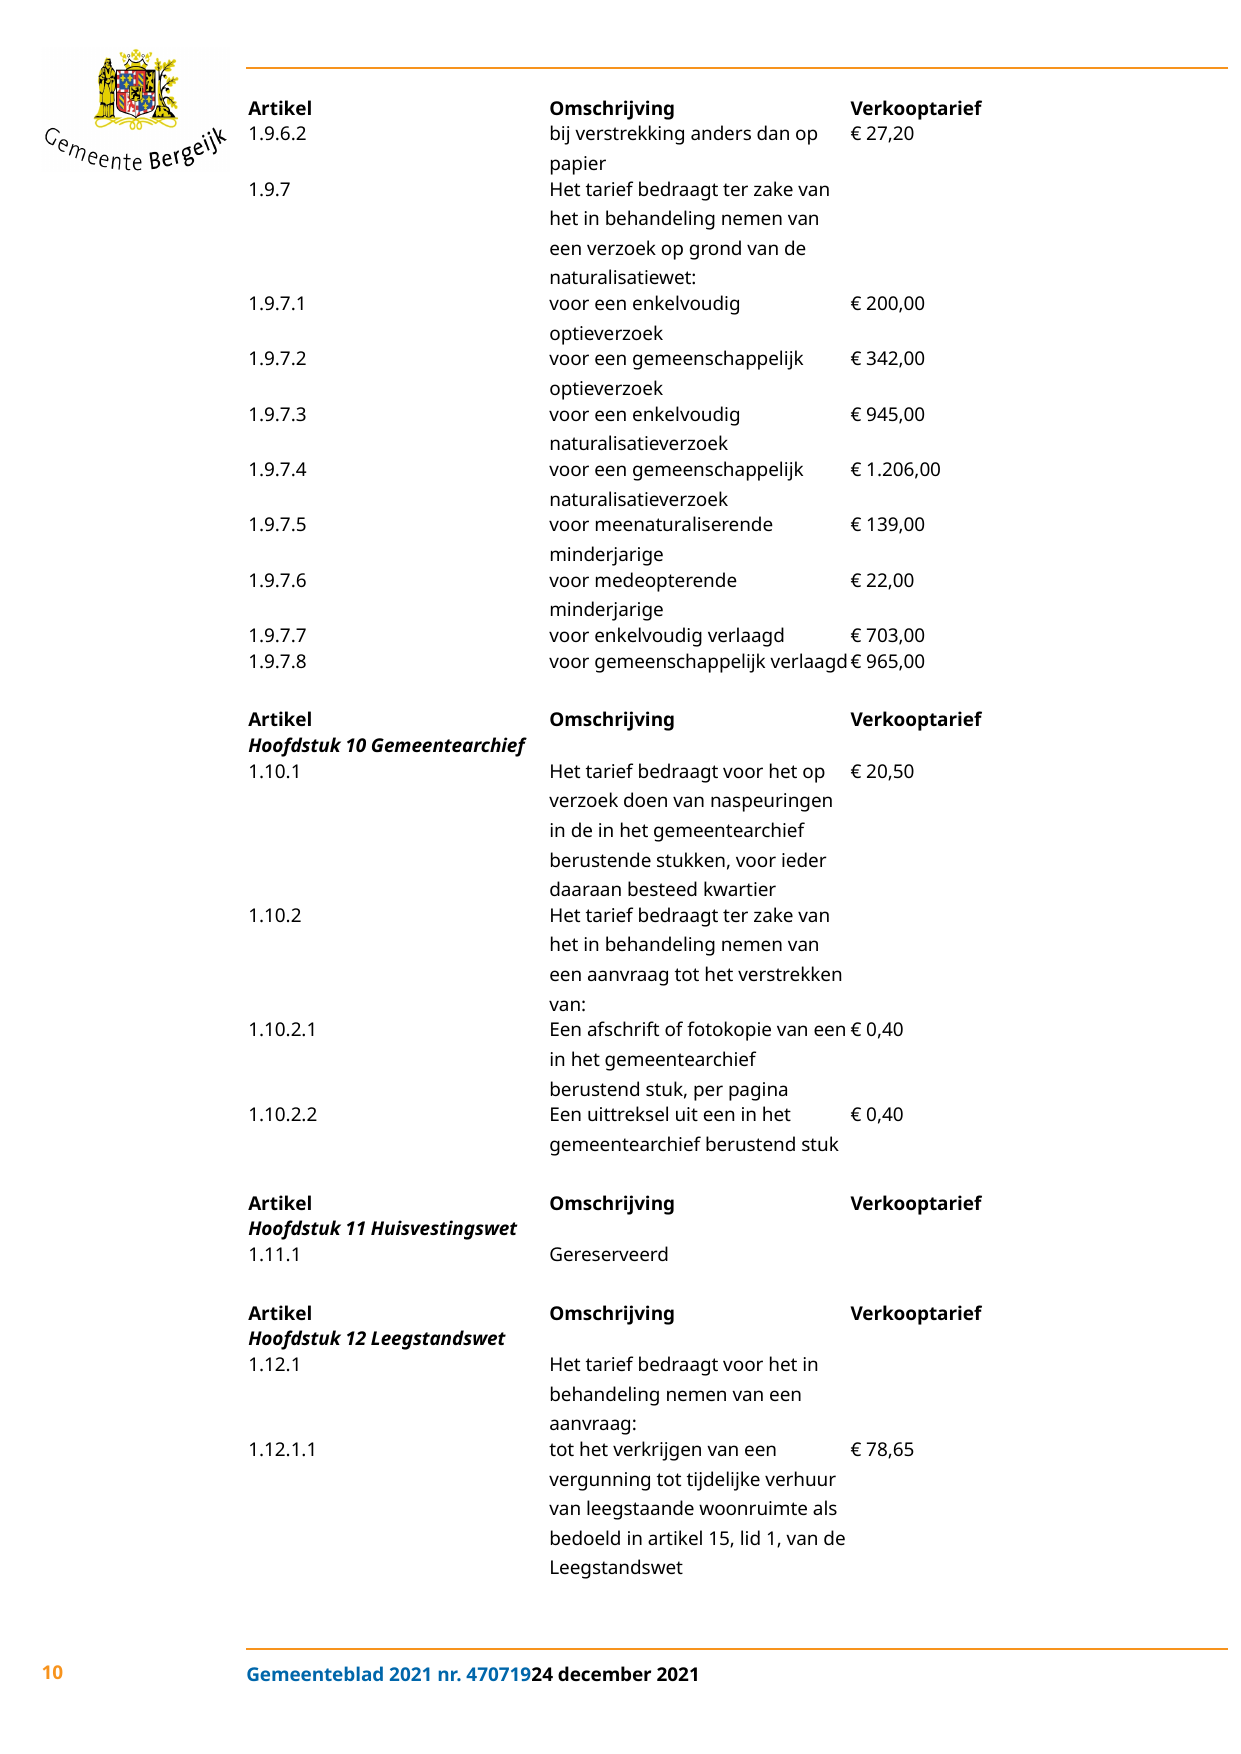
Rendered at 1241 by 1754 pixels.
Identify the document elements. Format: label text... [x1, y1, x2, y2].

table_header Omschrijving [549, 1190, 850, 1215]
table_header Verkooptarief [850, 1190, 1152, 1215]
table_cell 1.9.7.3 [248, 401, 549, 456]
table_cell tot het verkrijgen van een vergunning tot tijdelijke verhuur van leegstaande woonruimte als bedoeld in artikel 15, lid 1, van de Leegstandswet [549, 1436, 850, 1580]
table_cell voor medeopterende minderjarige [549, 567, 850, 622]
table_cell Hoofdstuk 10 Gemeentearchief [248, 732, 1152, 758]
table_cell Het tarief bedraagt voor het in behandeling nemen van een aanvraag: [549, 1351, 850, 1436]
picture [41, 47, 231, 172]
table_header Omschrijving [549, 95, 850, 121]
table_cell voor een gemeenschappelijk optieverzoek [549, 346, 850, 401]
table_cell voor een gemeenschappelijk naturalisatieverzoek [549, 456, 850, 512]
table_header Artikel [248, 707, 549, 732]
table_cell voor een enkelvoudig naturalisatieverzoek [549, 401, 850, 456]
table_cell € 703,00 [850, 622, 1152, 648]
table_cell Een uittreksel uit een in het gemeentearchief berustend stuk [549, 1101, 850, 1157]
table_cell voor meenaturaliserende minderjarige [549, 512, 850, 567]
table_cell [850, 902, 1152, 1017]
table_header Verkooptarief [850, 95, 1152, 121]
table_cell 1.9.7.1 [248, 290, 549, 346]
table_cell voor gemeenschappelijk verlaagd [549, 648, 850, 674]
table_cell € 78,65 [850, 1436, 1152, 1580]
table_header Artikel [248, 95, 549, 121]
table_cell 1.10.2 [248, 902, 549, 1017]
table_cell € 139,00 [850, 512, 1152, 567]
table_cell 1.12.1 [248, 1351, 549, 1436]
table_cell € 22,00 [850, 567, 1152, 622]
table_cell Hoofdstuk 11 Huisvestingswet [248, 1215, 1152, 1241]
table_cell bij verstrekking anders dan op papier [549, 121, 850, 176]
table_cell Het tarief bedraagt ter zake van het in behandeling nemen van een aanvraag tot het verstrekken van: [549, 902, 850, 1017]
table_cell 1.9.6.2 [248, 121, 549, 176]
table_cell Het tarief bedraagt ter zake van het in behandeling nemen van een verzoek op grond van de naturalisatiewet: [549, 176, 850, 290]
table_header Verkooptarief [850, 1300, 1152, 1326]
table_cell voor enkelvoudig verlaagd [549, 622, 850, 648]
table_cell Een afschrift of fotokopie van een in het gemeentearchief berustend stuk, per pagina [549, 1017, 850, 1101]
table_cell € 342,00 [850, 346, 1152, 401]
table_header Artikel [248, 1190, 549, 1215]
table_cell 1.10.1 [248, 758, 549, 902]
table_cell [850, 1241, 1152, 1267]
table_cell Het tarief bedraagt voor het op verzoek doen van naspeuringen in de in het gemeentearchief berustende stukken, voor ieder daaraan besteed kwartier [549, 758, 850, 902]
table_header Omschrijving [549, 1300, 850, 1326]
table_cell € 965,00 [850, 648, 1152, 674]
table_cell 1.10.2.1 [248, 1017, 549, 1101]
table_cell € 945,00 [850, 401, 1152, 456]
table_cell 1.12.1.1 [248, 1436, 549, 1580]
table_cell Gereserveerd [549, 1241, 850, 1267]
table_header Artikel [248, 1300, 549, 1326]
table_cell € 27,20 [850, 121, 1152, 176]
table_cell 1.9.7.7 [248, 622, 549, 648]
table_cell Hoofdstuk 12 Leegstandswet [248, 1326, 1152, 1351]
table_cell 1.10.2.2 [248, 1101, 549, 1157]
table_cell [850, 176, 1152, 290]
table_cell € 0,40 [850, 1101, 1152, 1157]
table_header Verkooptarief [850, 707, 1152, 732]
table_cell € 0,40 [850, 1017, 1152, 1101]
table_cell € 200,00 [850, 290, 1152, 346]
table_cell 1.9.7.5 [248, 512, 549, 567]
table_cell 1.9.7.4 [248, 456, 549, 512]
table_cell 1.11.1 [248, 1241, 549, 1267]
table_cell € 1.206,00 [850, 456, 1152, 512]
table_cell [850, 1351, 1152, 1436]
table_cell € 20,50 [850, 758, 1152, 902]
table_cell 1.9.7.2 [248, 346, 549, 401]
table_cell 1.9.7.6 [248, 567, 549, 622]
table_header Omschrijving [549, 707, 850, 732]
table_cell 1.9.7 [248, 176, 549, 290]
table_cell 1.9.7.8 [248, 648, 549, 674]
table_cell voor een enkelvoudig optieverzoek [549, 290, 850, 346]
